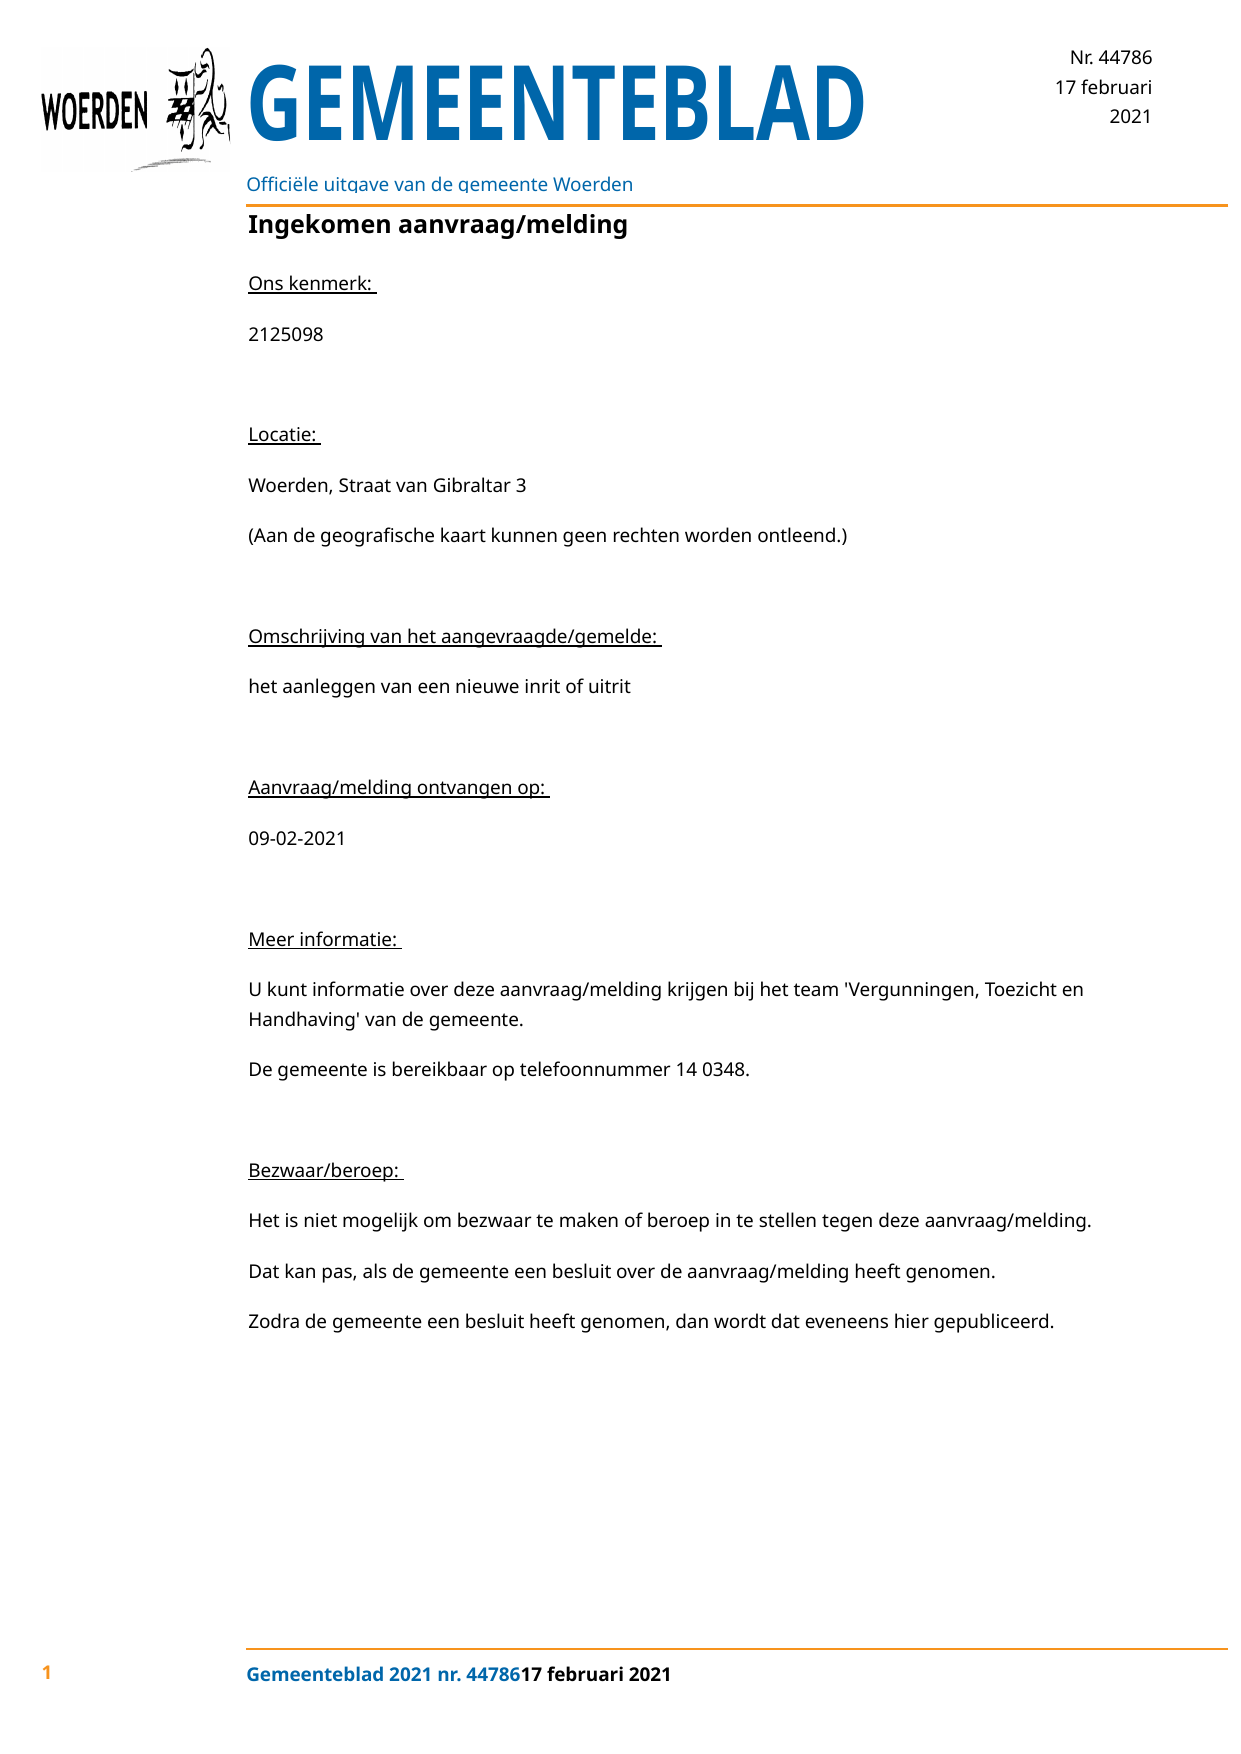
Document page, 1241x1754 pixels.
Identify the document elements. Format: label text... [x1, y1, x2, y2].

text Aanvraag/melding ontvangen op: [248, 774, 1152, 800]
text Ingekomen aanvraag/melding [248, 207, 1152, 241]
text Bezwaar/beroep: [248, 1157, 1152, 1183]
text Omschrijving van het aangevraagde/gemelde: [248, 623, 1152, 649]
text Ons kenmerk: [248, 270, 1152, 296]
text het aanleggen van een nieuwe inrit of uitrit [248, 674, 1152, 699]
text U kunt informatie over deze aanvraag/melding krijgen bij het team 'Vergunningen, Toezicht en Handhaving' van de gemeente. [248, 976, 1152, 1031]
text Dat kan pas, als de gemeente een besluit over de aanvraag/melding heeft genomen. [248, 1258, 1152, 1283]
text Woerden, Straat van Gibraltar 3 [248, 472, 1152, 498]
text Het is niet mogelijk om bezwaar te maken of beroep in te stellen tegen deze aanvraag/melding. [248, 1207, 1152, 1233]
text Meer informatie: [248, 926, 1152, 951]
text Locatie: [248, 422, 1152, 447]
picture [41, 47, 231, 172]
text De gemeente is bereikbaar op telefoonnummer 14 0348. [248, 1056, 1152, 1082]
text Zodra de gemeente een besluit heeft genomen, dan wordt dat eveneens hier gepubliceerd. [248, 1308, 1152, 1334]
text 09-02-2021 [248, 825, 1152, 851]
text 2125098 [248, 321, 1152, 346]
text (Aan de geografische kaart kunnen geen rechten worden ontleend.) [248, 522, 1152, 548]
